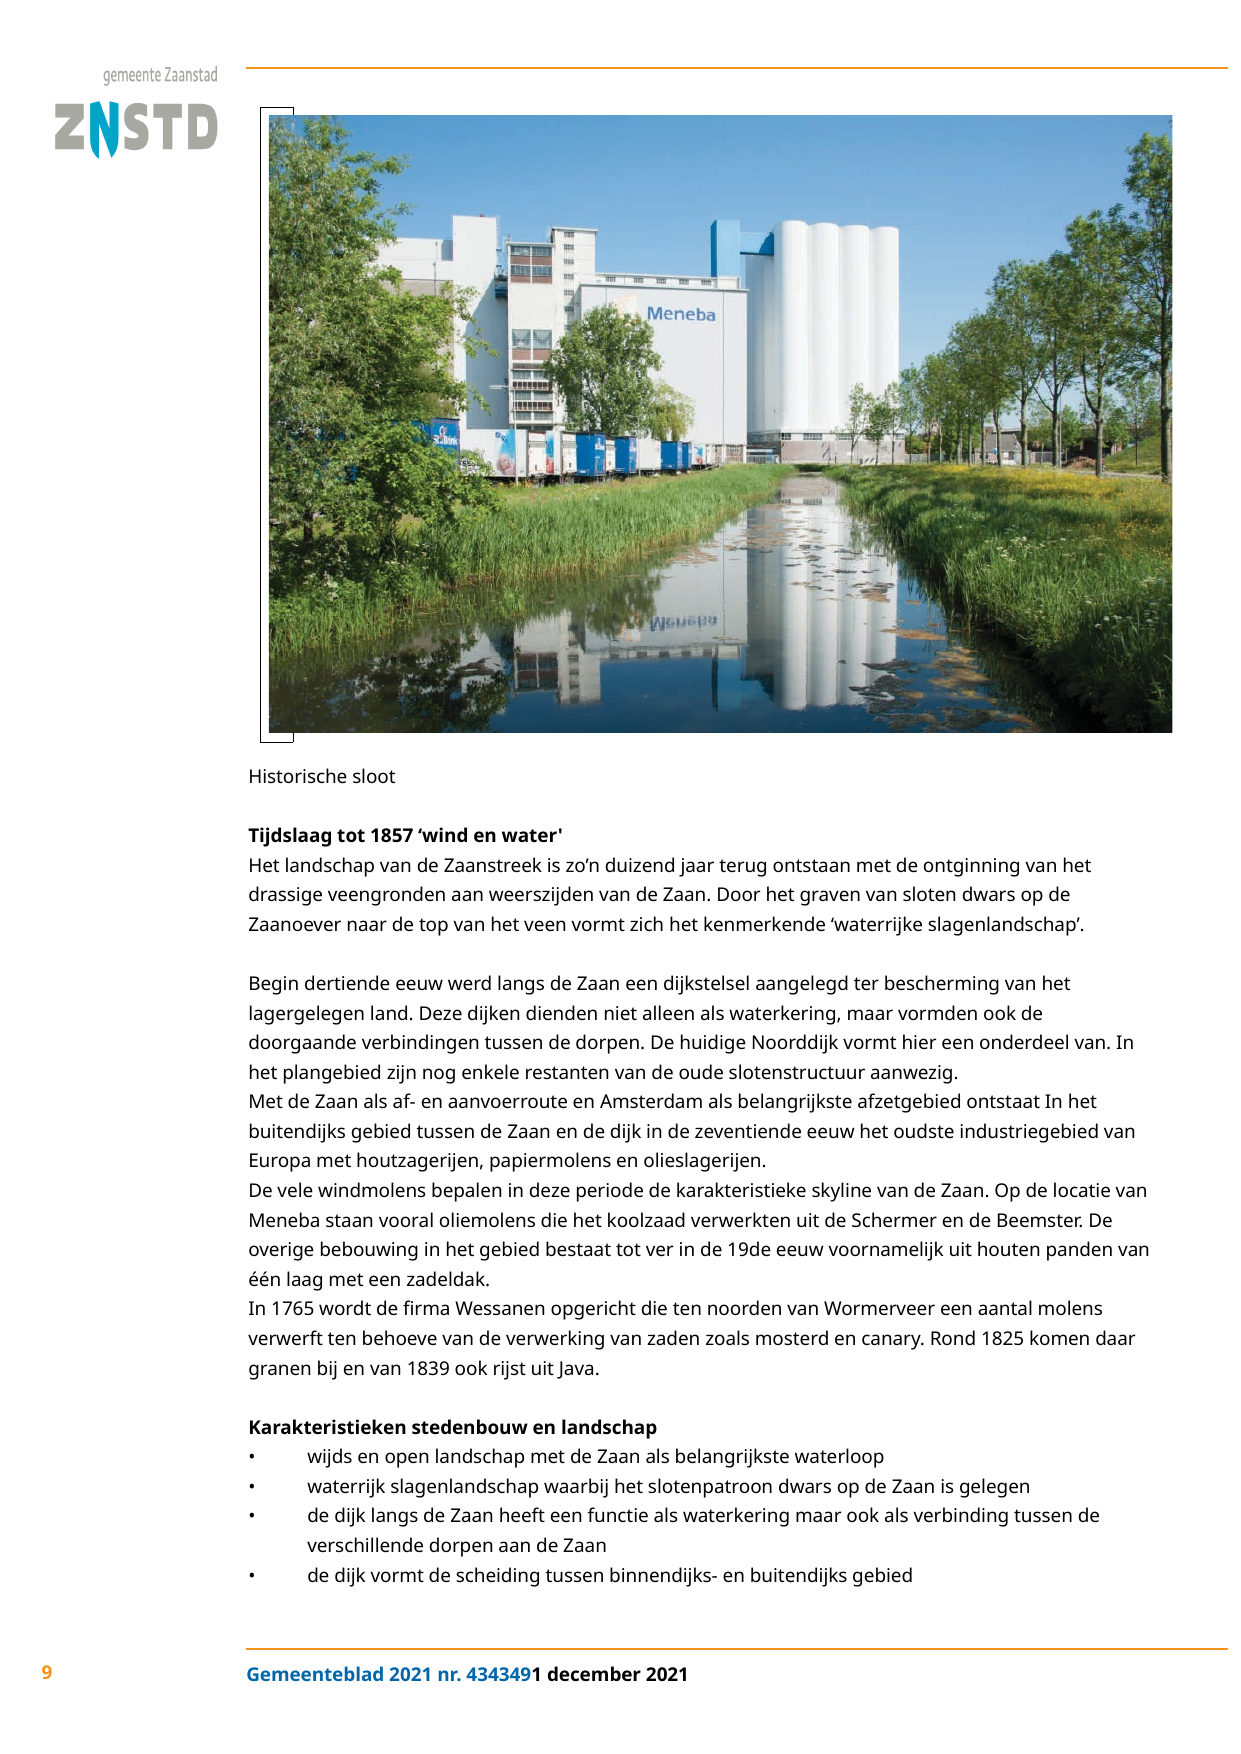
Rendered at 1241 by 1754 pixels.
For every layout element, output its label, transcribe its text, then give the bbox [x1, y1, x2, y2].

text Het landschap van de Zaanstreek is zo’n duizend jaar terug ontstaan met de ontginning van het drassige veengronden aan weerszijden van de Zaan. Door het graven van sloten dwars op de Zaanoever naar de top van het veen vormt zich het kenmerkende ‘waterrijke slagenlandschap’. [248, 852, 1152, 937]
text Begin dertiende eeuw werd langs de Zaan een dijkstelsel aangelegd ter bescherming van het lagergelegen land. Deze dijken dienden niet alleen als waterkering, maar vormden ook de doorgaande verbindingen tussen de dorpen. De huidige Noorddijk vormt hier een onderdeel van. In het plangebied zijn nog enkele restanten van de oude slotenstructuur aanwezig. [248, 970, 1152, 1084]
picture [268, 115, 1173, 733]
list de dijk langs de Zaan heeft een functie als waterkering maar ook als verbinding tussen de verschillende dorpen aan de Zaan [248, 1503, 1152, 1558]
text Karakteristieken stedenbouw en landschap [248, 1414, 1152, 1439]
text Met de Zaan als af- en aanvoerroute en Amsterdam als belangrijkste afzetgebied ontstaat In het buitendijks gebied tussen de Zaan en de dijk in de zeventiende eeuw het oudste industriegebied van Europa met houtzagerijen, papiermolens en olieslagerijen. [248, 1088, 1152, 1173]
text Tijdslaag tot 1857 ‘wind en water' [248, 822, 1152, 848]
picture [41, 47, 231, 172]
list wijds en open landschap met de Zaan als belangrijkste waterloop [248, 1443, 1152, 1469]
text Historische sloot [248, 763, 1152, 789]
list de dijk vormt de scheiding tussen binnendijks- en buitendijks gebied [248, 1562, 1152, 1587]
list waterrijk slagenlandschap waarbij het slotenpatroon dwars op de Zaan is gelegen [248, 1473, 1152, 1499]
text De vele windmolens bepalen in deze periode de karakteristieke skyline van de Zaan. Op de locatie van Meneba staan vooral oliemolens die het koolzaad verwerkten uit de Schermer en de Beemster. De overige bebouwing in het gebied bestaat tot ver in de 19de eeuw voornamelijk uit houten panden van één laag met een zadeldak. [248, 1177, 1152, 1292]
text In 1765 wordt de firma Wessanen opgericht die ten noorden van Wormerveer een aantal molens verwerft ten behoeve van de verwerking van zaden zoals mosterd en canary. Rond 1825 komen daar granen bij en van 1839 ook rijst uit Java. [248, 1296, 1152, 1380]
